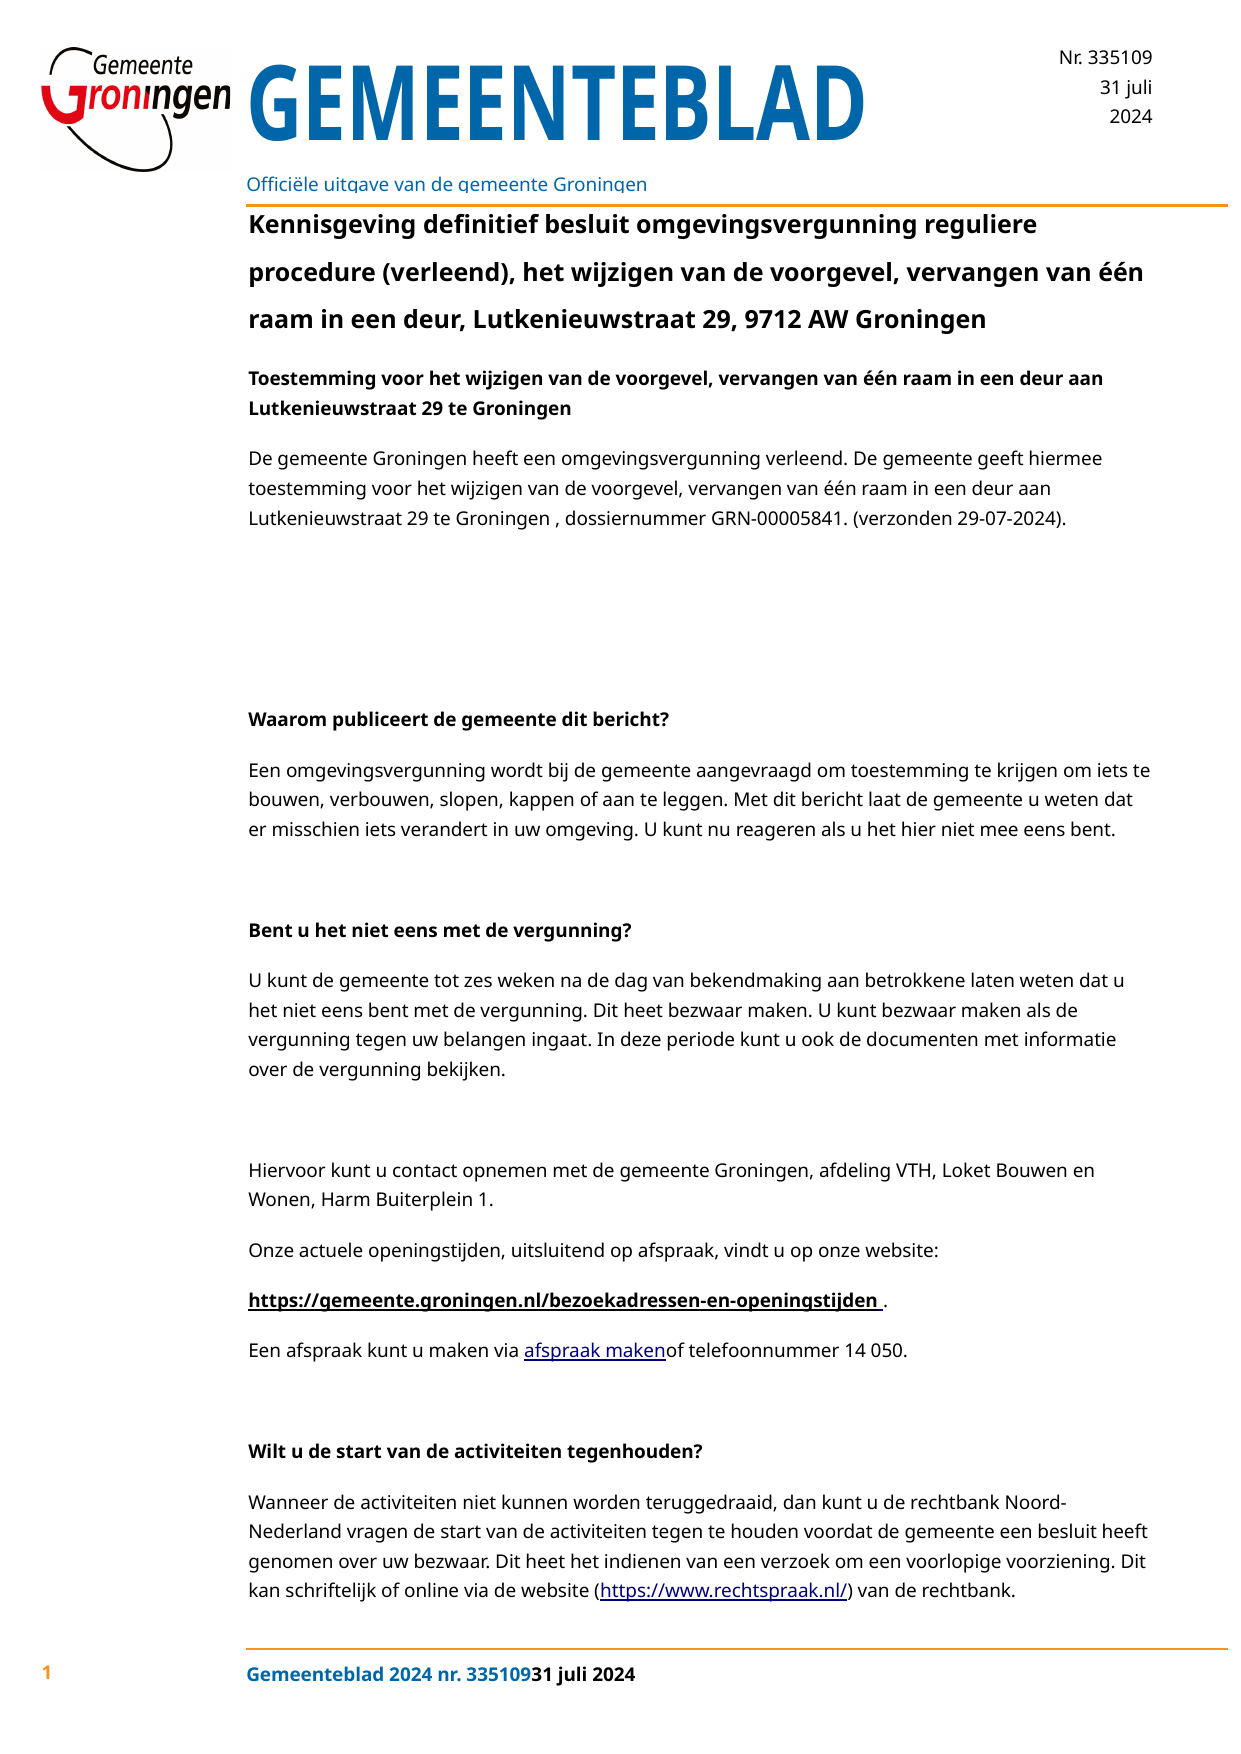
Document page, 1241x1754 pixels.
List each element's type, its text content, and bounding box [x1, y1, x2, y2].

text U kunt de gemeente tot zes weken na de dag van bekendmaking aan betrokkene laten weten dat u het niet eens bent met de vergunning. Dit heet bezwaar maken. U kunt bezwaar maken als de vergunning tegen uw belangen ingaat. In deze periode kunt u ook de documenten met informatie over de vergunning bekijken. [248, 967, 1152, 1082]
text Onze actuele openingstijden, uitsluitend op afspraak, vindt u op onze website: [248, 1237, 1152, 1262]
text De gemeente Groningen heeft een omgevingsvergunning verleend. De gemeente geeft hiermee toestemming voor het wijzigen van de voorgevel, vervangen van één raam in een deur aan Lutkenieuwstraat 29 te Groningen , dossiernummer GRN-00005841. (verzonden 29-07-2024). [248, 446, 1152, 530]
text Bent u het niet eens met de vergunning? [248, 917, 1152, 942]
text Waarom publiceert de gemeente dit bericht? [248, 706, 1152, 732]
text Toestemming voor het wijzigen van de voorgevel, vervangen van één raam in een deur aan Lutkenieuwstraat 29 te Groningen [248, 366, 1152, 421]
text Hiervoor kunt u contact opnemen met de gemeente Groningen, afdeling VTH, Loket Bouwen en Wonen, Harm Buiterplein 1. [248, 1157, 1152, 1212]
text Een afspraak kunt u maken via afspraak makenof telefoonnummer 14 050. [248, 1338, 1152, 1363]
text Wilt u de start van de activiteiten tegenhouden? [248, 1438, 1152, 1464]
picture [41, 47, 231, 172]
text Kennisgeving definitief besluit omgevingsvergunning reguliere procedure (verleend), het wijzigen van de voorgevel, vervangen van één raam in een deur, Lutkenieuwstraat 29, 9712 AW Groningen [248, 207, 1152, 336]
text Een omgevingsvergunning wordt bij de gemeente aangevraagd om toestemming te krijgen om iets te bouwen, verbouwen, slopen, kappen of aan te leggen. Met dit bericht laat de gemeente u weten dat er misschien iets verandert in uw omgeving. U kunt nu reageren als u het hier niet mee eens bent. [248, 757, 1152, 842]
text Wanneer de activiteiten niet kunnen worden teruggedraaid, dan kunt u de rechtbank Noord-Nederland vragen de start van de activiteiten tegen te houden voordat de gemeente een besluit heeft genomen over uw bezwaar. Dit heet het indienen van een verzoek om een voorlopige voorziening. Dit kan schriftelijk of online via de website (https://www.rechtspraak.nl/) van de rechtbank. [248, 1489, 1152, 1603]
text https://gemeente.groningen.nl/bezoekadressen-en-openingstijden . [248, 1287, 1152, 1313]
